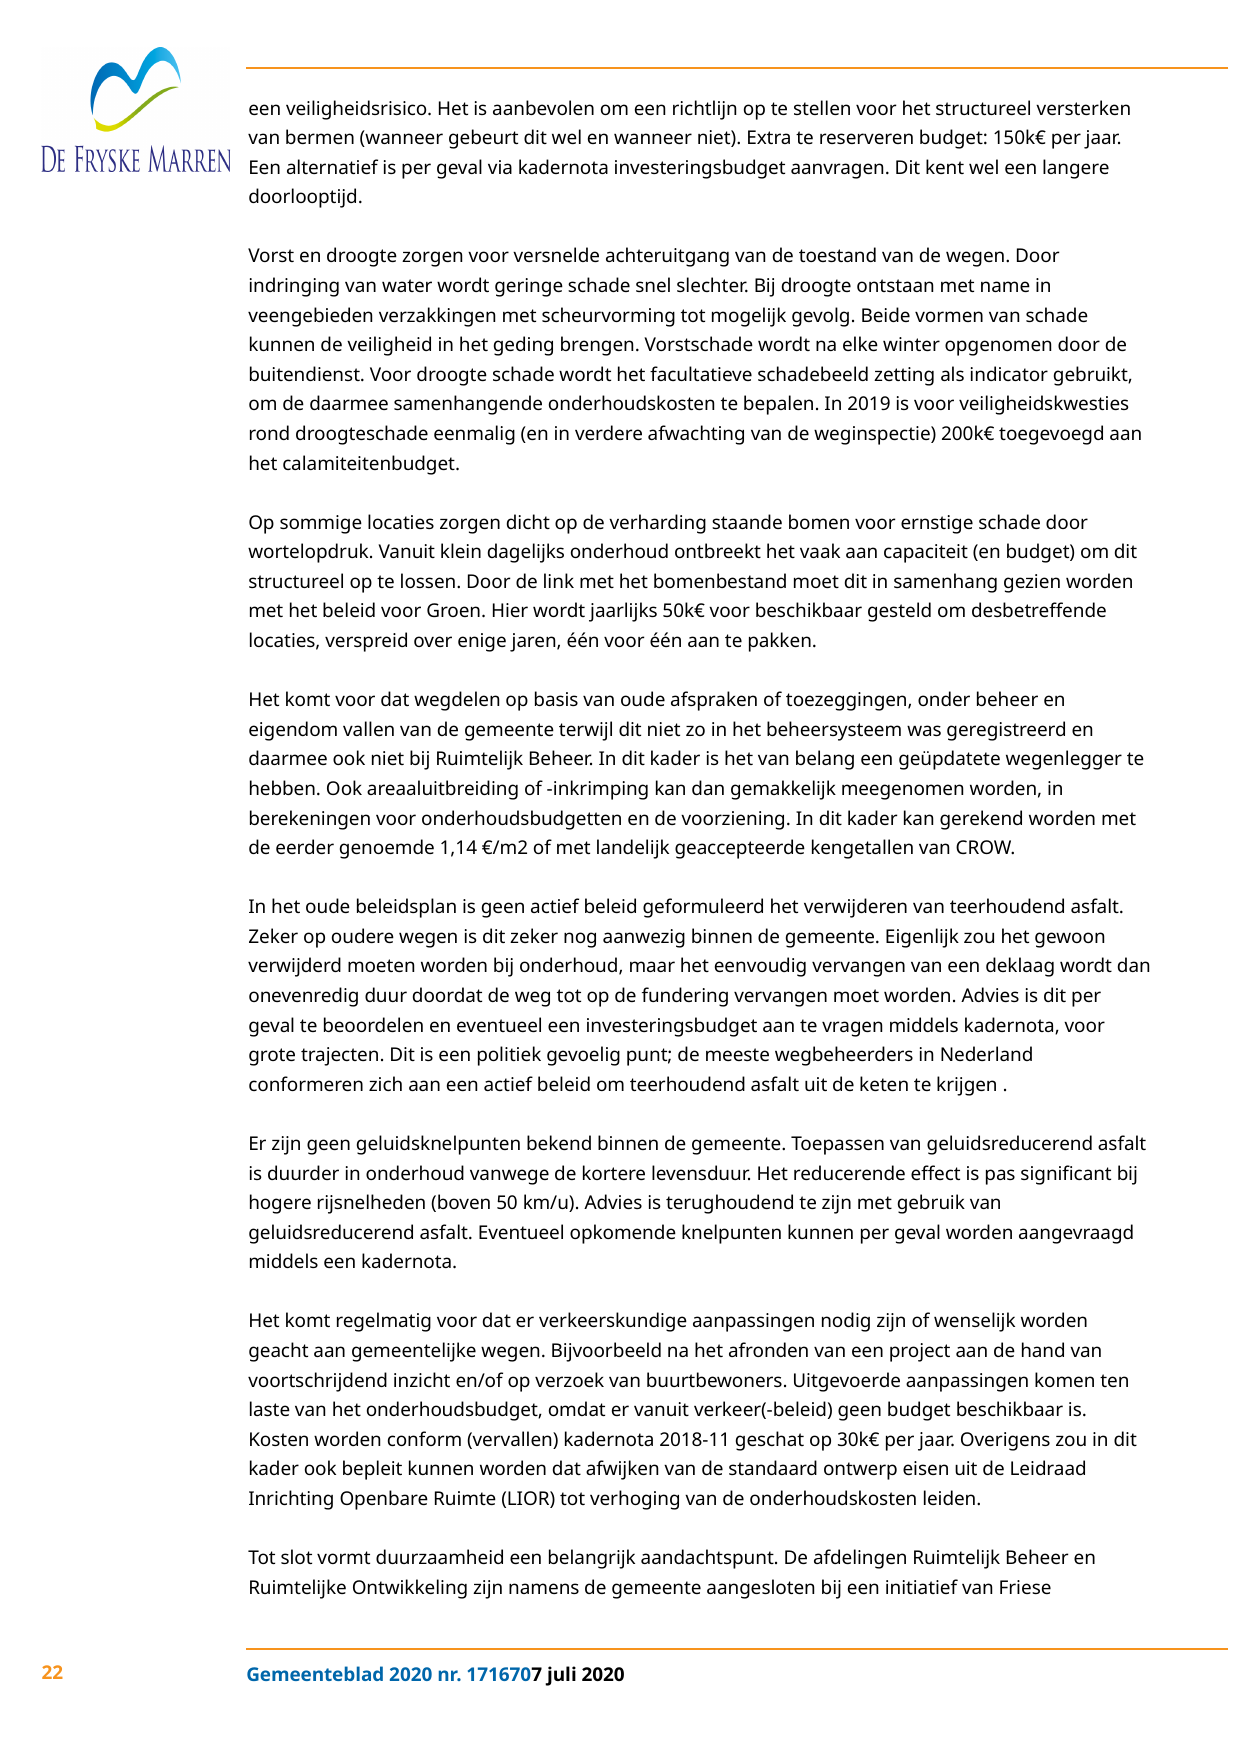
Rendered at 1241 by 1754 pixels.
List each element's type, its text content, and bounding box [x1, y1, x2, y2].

picture [41, 47, 231, 172]
text een veiligheidsrisico. Het is aanbevolen om een richtlijn op te stellen voor het structureel versterken van bermen (wanneer gebeurt dit wel en wanneer niet). Extra te reserveren budget: 150k€ per jaar. Een alternatief is per geval via kadernota investeringsbudget aanvragen. Dit kent wel een langere doorlooptijd. [248, 95, 1152, 209]
text Het komt regelmatig voor dat er verkeerskundige aanpassingen nodig zijn of wenselijk worden geacht aan gemeentelijke wegen. Bijvoorbeeld na het afronden van een project aan de hand van voortschrijdend inzicht en/of op verzoek van buurtbewoners. Uitgevoerde aanpassingen komen ten laste van het onderhoudsbudget, omdat er vanuit verkeer(-beleid) geen budget beschikbaar is. Kosten worden conform (vervallen) kadernota 2018-11 geschat op 30k€ per jaar. Overigens zou in dit kader ook bepleit kunnen worden dat afwijken van de standaard ontwerp eisen uit de Leidraad Inrichting Openbare Ruimte (LIOR) tot verhoging van de onderhoudskosten leiden. [248, 1308, 1152, 1511]
text In het oude beleidsplan is geen actief beleid geformuleerd het verwijderen van teerhoudend asfalt. Zeker op oudere wegen is dit zeker nog aanwezig binnen de gemeente. Eigenlijk zou het gewoon verwijderd moeten worden bij onderhoud, maar het eenvoudig vervangen van een deklaag wordt dan onevenredig duur doordat de weg tot op de fundering vervangen moet worden. Advies is dit per geval te beoordelen en eventueel een investeringsbudget aan te vragen middels kadernota, voor grote trajecten. Dit is een politiek gevoelig punt; de meeste wegbeheerders in Nederland conformeren zich aan een actief beleid om teerhoudend asfalt uit de keten te krijgen . [248, 893, 1152, 1097]
text Op sommige locaties zorgen dicht op de verharding staande bomen voor ernstige schade door wortelopdruk. Vanuit klein dagelijks onderhoud ontbreekt het vaak aan capaciteit (en budget) om dit structureel op te lossen. Door de link met het bomenbestand moet dit in samenhang gezien worden met het beleid voor Groen. Hier wordt jaarlijks 50k€ voor beschikbaar gesteld om desbetreffende locaties, verspreid over enige jaren, één voor één aan te pakken. [248, 509, 1152, 653]
text Er zijn geen geluidsknelpunten bekend binnen de gemeente. Toepassen van geluidsreducerend asfalt is duurder in onderhoud vanwege de kortere levensduur. Het reducerende effect is pas significant bij hogere rijsnelheden (boven 50 km/u). Advies is terughoudend te zijn met gebruik van geluidsreducerend asfalt. Eventueel opkomende knelpunten kunnen per geval worden aangevraagd middels een kadernota. [248, 1130, 1152, 1274]
text Het komt voor dat wegdelen op basis van oude afspraken of toezeggingen, onder beheer en eigendom vallen van de gemeente terwijl dit niet zo in het beheersysteem was geregistreerd en daarmee ook niet bij Ruimtelijk Beheer. In dit kader is het van belang een geüpdatete wegenlegger te hebben. Ook areaaluitbreiding of -inkrimping kan dan gemakkelijk meegenomen worden, in berekeningen voor onderhoudsbudgetten en de voorziening. In dit kader kan gerekend worden met de eerder genoemde 1,14 €/m2 of met landelijk geaccepteerde kengetallen van CROW. [248, 686, 1152, 860]
text Vorst en droogte zorgen voor versnelde achteruitgang van de toestand van de wegen. Door indringing van water wordt geringe schade snel slechter. Bij droogte ontstaan met name in veengebieden verzakkingen met scheurvorming tot mogelijk gevolg. Beide vormen van schade kunnen de veiligheid in het geding brengen. Vorstschade wordt na elke winter opgenomen door de buitendienst. Voor droogte schade wordt het facultatieve schadebeeld zetting als indicator gebruikt, om de daarmee samenhangende onderhoudskosten te bepalen. In 2019 is voor veiligheidskwesties rond droogteschade eenmalig (en in verdere afwachting van de weginspectie) 200k€ toegevoegd aan het calamiteitenbudget. [248, 243, 1152, 476]
text Tot slot vormt duurzaamheid een belangrijk aandachtspunt. De afdelingen Ruimtelijk Beheer en Ruimtelijke Ontwikkeling zijn namens de gemeente aangesloten bij een initiatief van Friese [248, 1544, 1152, 1600]
